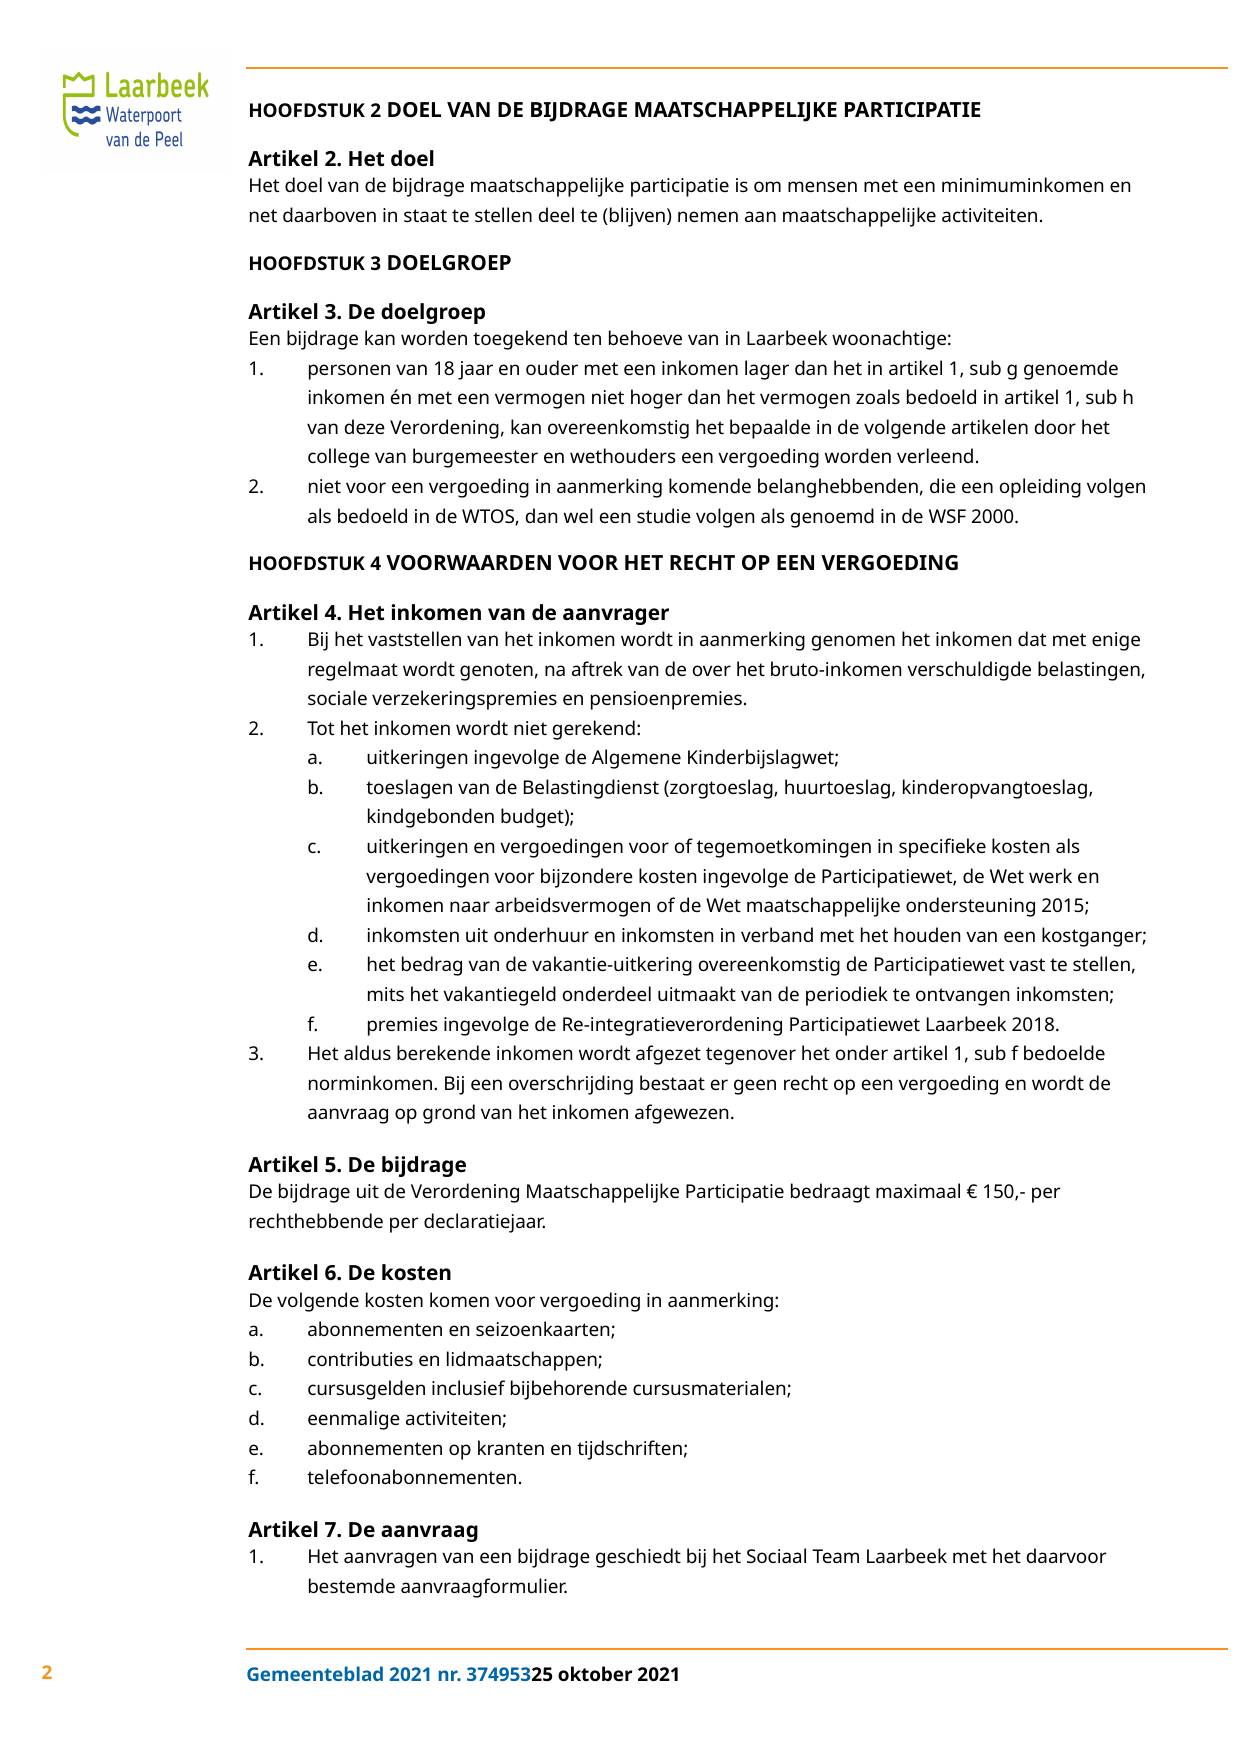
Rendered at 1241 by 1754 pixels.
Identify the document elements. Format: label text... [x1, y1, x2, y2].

list cursusgelden inclusief bijbehorende cursusmaterialen; [248, 1376, 1152, 1401]
text Artikel 7. De aanvraag [248, 1515, 1152, 1543]
list toeslagen van de Belastingdienst (zorgtoeslag, huurtoeslag, kinderopvangtoeslag, kindgebonden budget); [307, 774, 1152, 829]
picture [41, 47, 231, 172]
text Artikel 5. De bijdrage [248, 1150, 1152, 1178]
list Het aldus berekende inkomen wordt afgezet tegenover het onder artikel 1, sub f bedoelde norminkomen. Bij een overschrijding bestaat er geen recht op een vergoeding en wordt de aanvraag op grond van het inkomen afgewezen. [248, 1040, 1152, 1125]
text HOOFDSTUK 2 DOEL VAN DE BIJDRAGE MAATSCHAPPELIJKE PARTICIPATIE [248, 95, 1152, 123]
list premies ingevolge de Re-integratieverordening Participatiewet Laarbeek 2018. [307, 1011, 1152, 1037]
list abonnementen op kranten en tijdschriften; [248, 1435, 1152, 1461]
list Bij het vaststellen van het inkomen wordt in aanmerking genomen het inkomen dat met enige regelmaat wordt genoten, na aftrek van de over het bruto-inkomen verschuldigde belastingen, sociale verzekeringspremies en pensioenpremies. [248, 626, 1152, 711]
list Het aanvragen van een bijdrage geschiedt bij het Sociaal Team Laarbeek met het daarvoor bestemde aanvraagformulier. [248, 1543, 1152, 1598]
text De bijdrage uit de Verordening Maatschappelijke Participatie bedraagt maximaal € 150,- per rechthebbende per declaratiejaar. [248, 1178, 1152, 1234]
text Artikel 3. De doelgroep [248, 297, 1152, 325]
list telefoonabonnementen. [248, 1464, 1152, 1490]
list niet voor een vergoeding in aanmerking komende belanghebbenden, die een opleiding volgen als bedoeld in de WTOS, dan wel een studie volgen als genoemd in de WSF 2000. [248, 473, 1152, 529]
text Artikel 4. Het inkomen van de aanvrager [248, 598, 1152, 626]
list het bedrag van de vakantie-uitkering overeenkomstig de Participatiewet vast te stellen, mits het vakantiegeld onderdeel uitmaakt van de periodiek te ontvangen inkomsten; [307, 952, 1152, 1007]
text Artikel 2. Het doel [248, 144, 1152, 172]
text Artikel 6. De kosten [248, 1258, 1152, 1287]
list eenmalige activiteiten; [248, 1405, 1152, 1431]
text De volgende kosten komen voor vergoeding in aanmerking: [248, 1287, 1152, 1313]
list uitkeringen ingevolge de Algemene Kinderbijslagwet; [307, 744, 1152, 770]
text Het doel van de bijdrage maatschappelijke participatie is om mensen met een minimuminkomen en net daarboven in staat te stellen deel te (blijven) nemen aan maatschappelijke activiteiten. [248, 172, 1152, 228]
list abonnementen en seizoenkaarten; [248, 1316, 1152, 1342]
list uitkeringen en vergoedingen voor of tegemoetkomingen in specifieke kosten als vergoedingen voor bijzondere kosten ingevolge de Participatiewet, de Wet werk en inkomen naar arbeidsvermogen of de Wet maatschappelijke ondersteuning 2015; [307, 833, 1152, 918]
text Een bijdrage kan worden toegekend ten behoeve van in Laarbeek woonachtige: [248, 325, 1152, 351]
list Tot het inkomen wordt niet gerekend: [248, 715, 1152, 741]
list inkomsten uit onderhuur en inkomsten in verband met het houden van een kostganger; [307, 922, 1152, 948]
list contributies en lidmaatschappen; [248, 1346, 1152, 1372]
text HOOFDSTUK 4 VOORWAARDEN VOOR HET RECHT OP EEN VERGOEDING [248, 548, 1152, 577]
list personen van 18 jaar en ouder met een inkomen lager dan het in artikel 1, sub g genoemde inkomen én met een vermogen niet hoger dan het vermogen zoals bedoeld in artikel 1, sub h van deze Verordening, kan overeenkomstig het bepaalde in de volgende artikelen door het college van burgemeester en wethouders een vergoeding worden verleend. [248, 355, 1152, 469]
text HOOFDSTUK 3 DOELGROEP [248, 248, 1152, 276]
